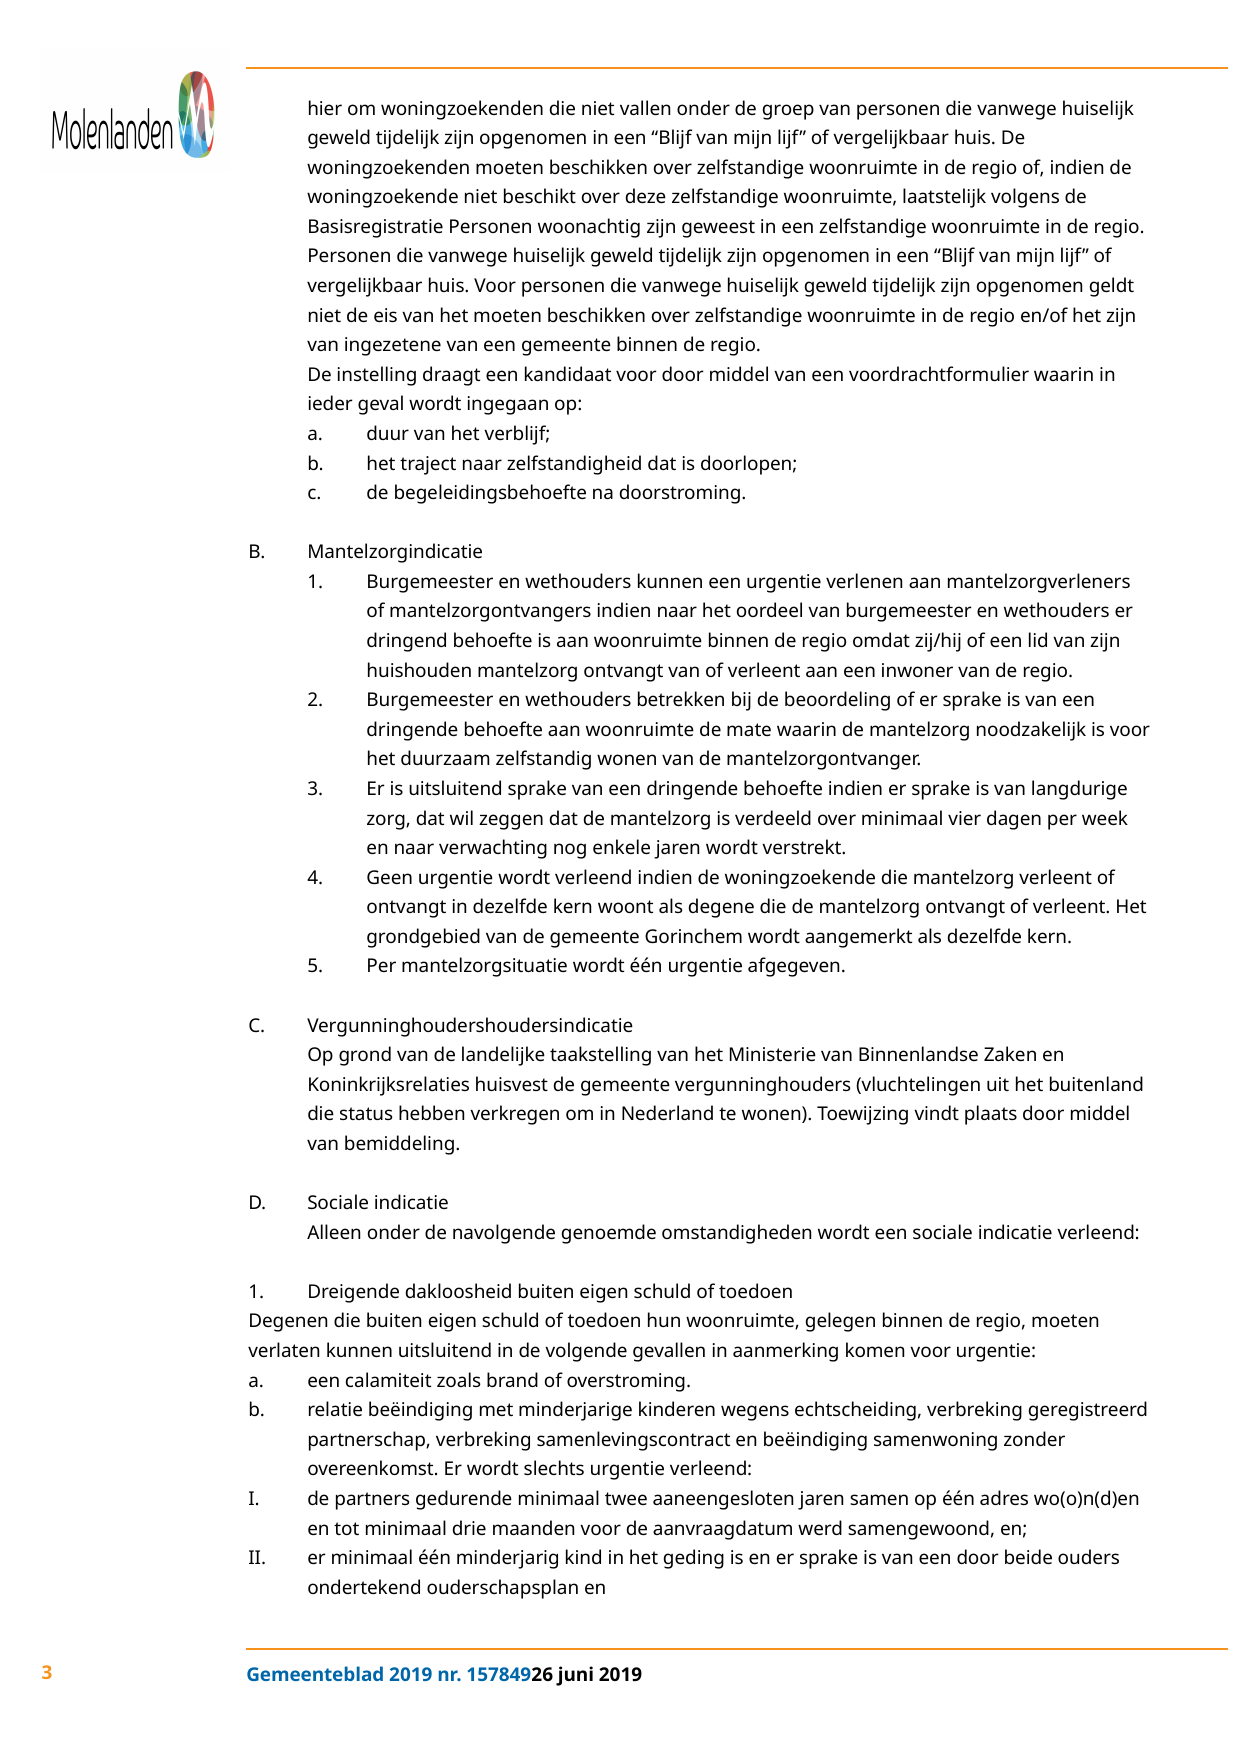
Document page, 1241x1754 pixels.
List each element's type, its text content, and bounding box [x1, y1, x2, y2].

list Burgemeester en wethouders kunnen een urgentie verlenen aan mantelzorgverleners of mantelzorgontvangers indien naar het oordeel van burgemeester en wethouders er dringend behoefte is aan woonruimte binnen de regio omdat zij/hij of een lid van zijn huishouden mantelzorg ontvangt van of verleent aan een inwoner van de regio. [307, 568, 1152, 683]
list Per mantelzorgsituatie wordt één urgentie afgegeven. [307, 953, 1152, 978]
list Op grond van de landelijke taakstelling van het Ministerie van Binnenlandse Zaken en Koninkrijksrelaties huisvest de gemeente vergunninghouders (vluchtelingen uit het buitenland die status hebben verkregen om in Nederland te wonen). Toewijzing vindt plaats door middel van bemiddeling. [248, 1041, 1152, 1156]
list er minimaal één minderjarig kind in het geding is en er sprake is van een door beide ouders ondertekend ouderschapsplan en [248, 1544, 1152, 1600]
list Burgemeester en wethouders betrekken bij de beoordeling of er sprake is van een dringende behoefte aan woonruimte de mate waarin de mantelzorg noodzakelijk is voor het duurzaam zelfstandig wonen van de mantelzorgontvanger. [307, 686, 1152, 771]
list Personen die vanwege huiselijk geweld tijdelijk zijn opgenomen in een “Blijf van mijn lijf” of vergelijkbaar huis. Voor personen die vanwege huiselijk geweld tijdelijk zijn opgenomen geldt niet de eis van het moeten beschikken over zelfstandige woonruimte in de regio en/of het zijn van ingezetene van een gemeente binnen de regio. [248, 243, 1152, 357]
text Degenen die buiten eigen schuld of toedoen hun woonruimte, gelegen binnen de regio, moeten verlaten kunnen uitsluitend in de volgende gevallen in aanmerking komen voor urgentie: [248, 1308, 1152, 1363]
list duur van het verblijf; [307, 420, 1152, 446]
list Er is uitsluitend sprake van een dringende behoefte indien er sprake is van langdurige zorg, dat wil zeggen dat de mantelzorg is verdeeld over minimaal vier dagen per week en naar verwachting nog enkele jaren wordt verstrekt. [307, 775, 1152, 860]
list de partners gedurende minimaal twee aaneengesloten jaren samen op één adres wo(o)n(d)en en tot minimaal drie maanden voor de aanvraagdatum werd samengewoond, en; [248, 1485, 1152, 1541]
list Vergunninghoudershoudersindicatie [248, 1012, 1152, 1038]
list het traject naar zelfstandigheid dat is doorlopen; [307, 450, 1152, 476]
list Alleen onder de navolgende genoemde omstandigheden wordt een sociale indicatie verleend: [248, 1219, 1152, 1245]
list Sociale indicatie [248, 1189, 1152, 1215]
list De instelling draagt een kandidaat voor door middel van een voordrachtformulier waarin in ieder geval wordt ingegaan op: [248, 361, 1152, 416]
picture [41, 47, 231, 172]
list Geen urgentie wordt verleend indien de woningzoekende die mantelzorg verleent of ontvangt in dezelfde kern woont als degene die de mantelzorg ontvangt of verleent. Het grondgebied van de gemeente Gorinchem wordt aangemerkt als dezelfde kern. [307, 864, 1152, 949]
list relatie beëindiging met minderjarige kinderen wegens echtscheiding, verbreking geregistreerd partnerschap, verbreking samenlevingscontract en beëindiging samenwoning zonder overeenkomst. Er wordt slechts urgentie verleend: [248, 1396, 1152, 1481]
list Mantelzorgindicatie [248, 538, 1152, 564]
list de begeleidingsbehoefte na doorstroming. [307, 479, 1152, 505]
list Dreigende dakloosheid buiten eigen schuld of toedoen [248, 1278, 1152, 1304]
list een calamiteit zoals brand of overstroming. [248, 1367, 1152, 1393]
list hier om woningzoekenden die niet vallen onder de groep van personen die vanwege huiselijk geweld tijdelijk zijn opgenomen in een “Blijf van mijn lijf” of vergelijkbaar huis. De woningzoekenden moeten beschikken over zelfstandige woonruimte in de regio of, indien de woningzoekende niet beschikt over deze zelfstandige woonruimte, laatstelijk volgens de Basisregistratie Personen woonachtig zijn geweest in een zelfstandige woonruimte in de regio. [248, 95, 1152, 239]
